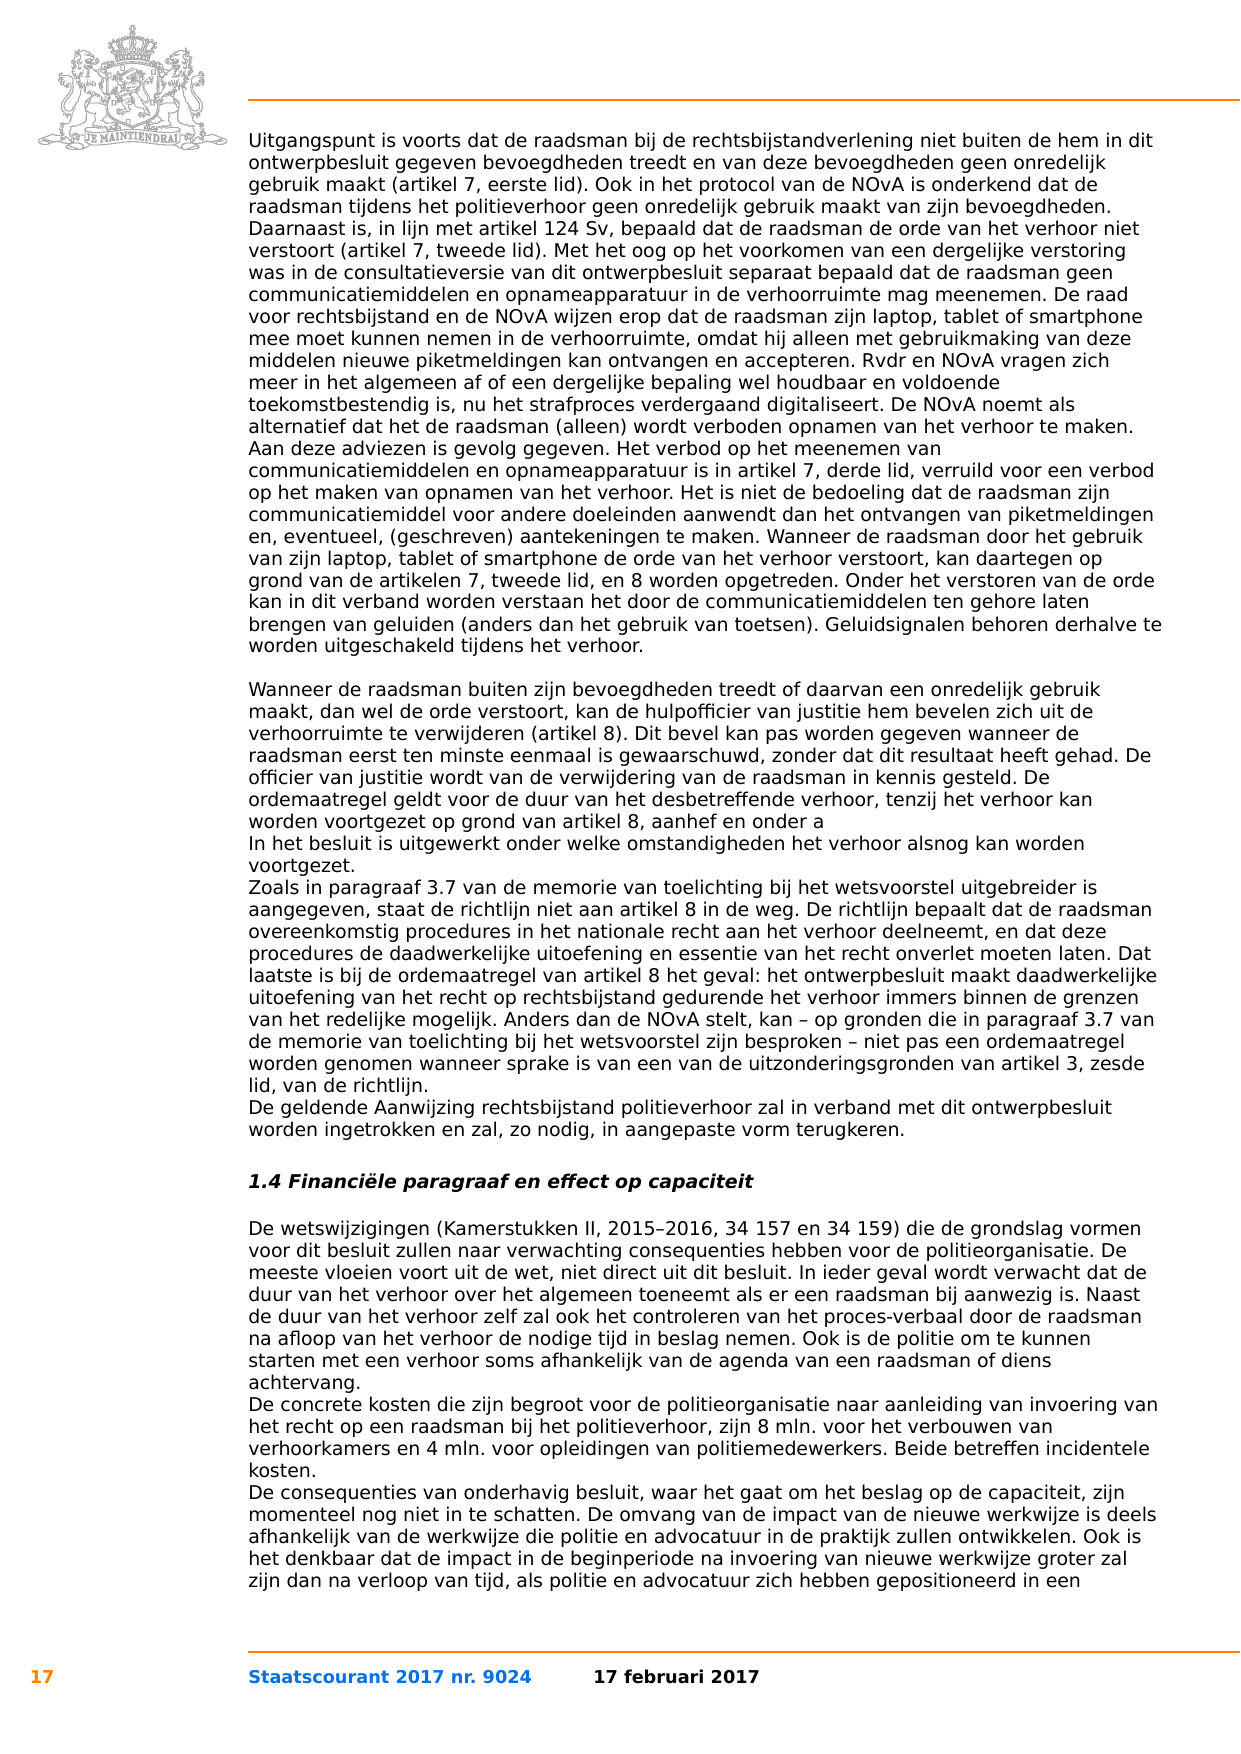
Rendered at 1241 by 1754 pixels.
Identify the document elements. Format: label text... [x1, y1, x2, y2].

text Uitgangspunt is voorts dat de raadsman bij de rechtsbijstandverlening niet buiten de hem in dit ontwerpbesluit gegeven bevoegdheden treedt en van deze bevoegdheden geen onredelijk gebruik maakt (artikel 7, eerste lid). Ook in het protocol van de NOvA is onderkend dat de raadsman tijdens het politieverhoor geen onredelijk gebruik maakt van zijn bevoegdheden. Daarnaast is, in lijn met artikel 124 Sv, bepaald dat de raadsman de orde van het verhoor niet verstoort (artikel 7, tweede lid). Met het oog op het voorkomen van een dergelijke verstoring was in de consultatieversie van dit ontwerpbesluit separaat bepaald dat de raadsman geen communicatiemiddelen en opnameapparatuur in de verhoorruimte mag meenemen. De raad voor rechtsbijstand en de NOvA wijzen erop dat de raadsman zijn laptop, tablet of smartphone mee moet kunnen nemen in de verhoorruimte, omdat hij alleen met gebruikmaking van deze middelen nieuwe piketmeldingen kan ontvangen en accepteren. Rvdr en NOvA vragen zich meer in het algemeen af of een dergelijke bepaling wel houdbaar en voldoende toekomstbestendig is, nu het strafproces verdergaand digitaliseert. De NOvA noemt als alternatief dat het de raadsman (alleen) wordt verboden opnamen van het verhoor te maken. Aan deze adviezen is gevolg gegeven. Het verbod op het meenemen van communicatiemiddelen en opnameapparatuur is in artikel 7, derde lid, verruild voor een verbod op het maken van opnamen van het verhoor. Het is niet de bedoeling dat de raadsman zijn communicatiemiddel voor andere doeleinden aanwendt dan het ontvangen van piketmeldingen en, eventueel, (geschreven) aantekeningen te maken. Wanneer de raadsman door het gebruik van zijn laptop, tablet of smartphone de orde van het verhoor verstoort, kan daartegen op grond van de artikelen 7, tweede lid, en 8 worden opgetreden. Onder het verstoren van de orde kan in dit verband worden verstaan het door de communicatiemiddelen ten gehore laten brengen van geluiden (anders dan het gebruik van toetsen). Geluidsignalen behoren derhalve te worden uitgeschakeld tijdens het verhoor. [248, 130, 1163, 657]
subtitle 1.4 Financiële paragraaf en effect op capaciteit [248, 1171, 1163, 1193]
text Zoals in paragraaf 3.7 van de memorie van toelichting bij het wetsvoorstel uitgebreider is aangegeven, staat de richtlijn niet aan artikel 8 in de weg. De richtlijn bepaalt dat de raadsman overeenkomstig procedures in het nationale recht aan het verhoor deelneemt, en dat deze procedures de daadwerkelijke uitoefening en essentie van het recht onverlet moeten laten. Dat laatste is bij de ordemaatregel van artikel 8 het geval: het ontwerpbesluit maakt daadwerkelijke uitoefening van het recht op rechtsbijstand gedurende het verhoor immers binnen de grenzen van het redelijke mogelijk. Anders dan de NOvA stelt, kan – op gronden die in paragraaf 3.7 van de memorie van toelichting bij het wetsvoorstel zijn besproken – niet pas een ordemaatregel worden genomen wanneer sprake is van een van de uitzonderingsgronden van artikel 3, zesde lid, van de richtlijn. [248, 877, 1163, 1097]
text Wanneer de raadsman buiten zijn bevoegdheden treedt of daarvan een onredelijk gebruik maakt, dan wel de orde verstoort, kan de hulpofficier van justitie hem bevelen zich uit de verhoorruimte te verwijderen (artikel 8). Dit bevel kan pas worden gegeven wanneer de raadsman eerst ten minste eenmaal is gewaarschuwd, zonder dat dit resultaat heeft gehad. De officier van justitie wordt van de verwijdering van de raadsman in kennis gesteld. De ordemaatregel geldt voor de duur van het desbetreffende verhoor, tenzij het verhoor kan worden voortgezet op grond van artikel 8, aanhef en onder a [248, 679, 1163, 833]
text De geldende Aanwijzing rechtsbijstand politieverhoor zal in verband met dit ontwerpbesluit worden ingetrokken en zal, zo nodig, in aangepaste vorm terugkeren. [248, 1097, 1163, 1141]
text In het besluit is uitgewerkt onder welke omstandigheden het verhoor alsnog kan worden voortgezet. [248, 833, 1163, 877]
picture [38, 25, 227, 150]
text De concrete kosten die zijn begroot voor de politieorganisatie naar aanleiding van invoering van het recht op een raadsman bij het politieverhoor, zijn 8 mln. voor het verbouwen van verhoorkamers en 4 mln. voor opleidingen van politiemedewerkers. Beide betreffen incidentele kosten. [248, 1394, 1163, 1482]
text De consequenties van onderhavig besluit, waar het gaat om het beslag op de capaciteit, zijn momenteel nog niet in te schatten. De omvang van de impact van de nieuwe werkwijze is deels afhankelijk van de werkwijze die politie en advocatuur in de praktijk zullen ontwikkelen. Ook is het denkbaar dat de impact in de beginperiode na invoering van nieuwe werkwijze groter zal zijn dan na verloop van tijd, als politie en advocatuur zich hebben gepositioneerd in een [248, 1482, 1163, 1591]
text De wetswijzigingen (Kamerstukken II, 2015–2016, 34 157 en 34 159) die de grondslag vormen voor dit besluit zullen naar verwachting consequenties hebben voor de politieorganisatie. De meeste vloeien voort uit de wet, niet direct uit dit besluit. In ieder geval wordt verwacht dat de duur van het verhoor over het algemeen toeneemt als er een raadsman bij aanwezig is. Naast de duur van het verhoor zelf zal ook het controleren van het proces-verbaal door de raadsman na afloop van het verhoor de nodige tijd in beslag nemen. Ook is de politie om te kunnen starten met een verhoor soms afhankelijk van de agenda van een raadsman of diens achtervang. [248, 1218, 1163, 1394]
